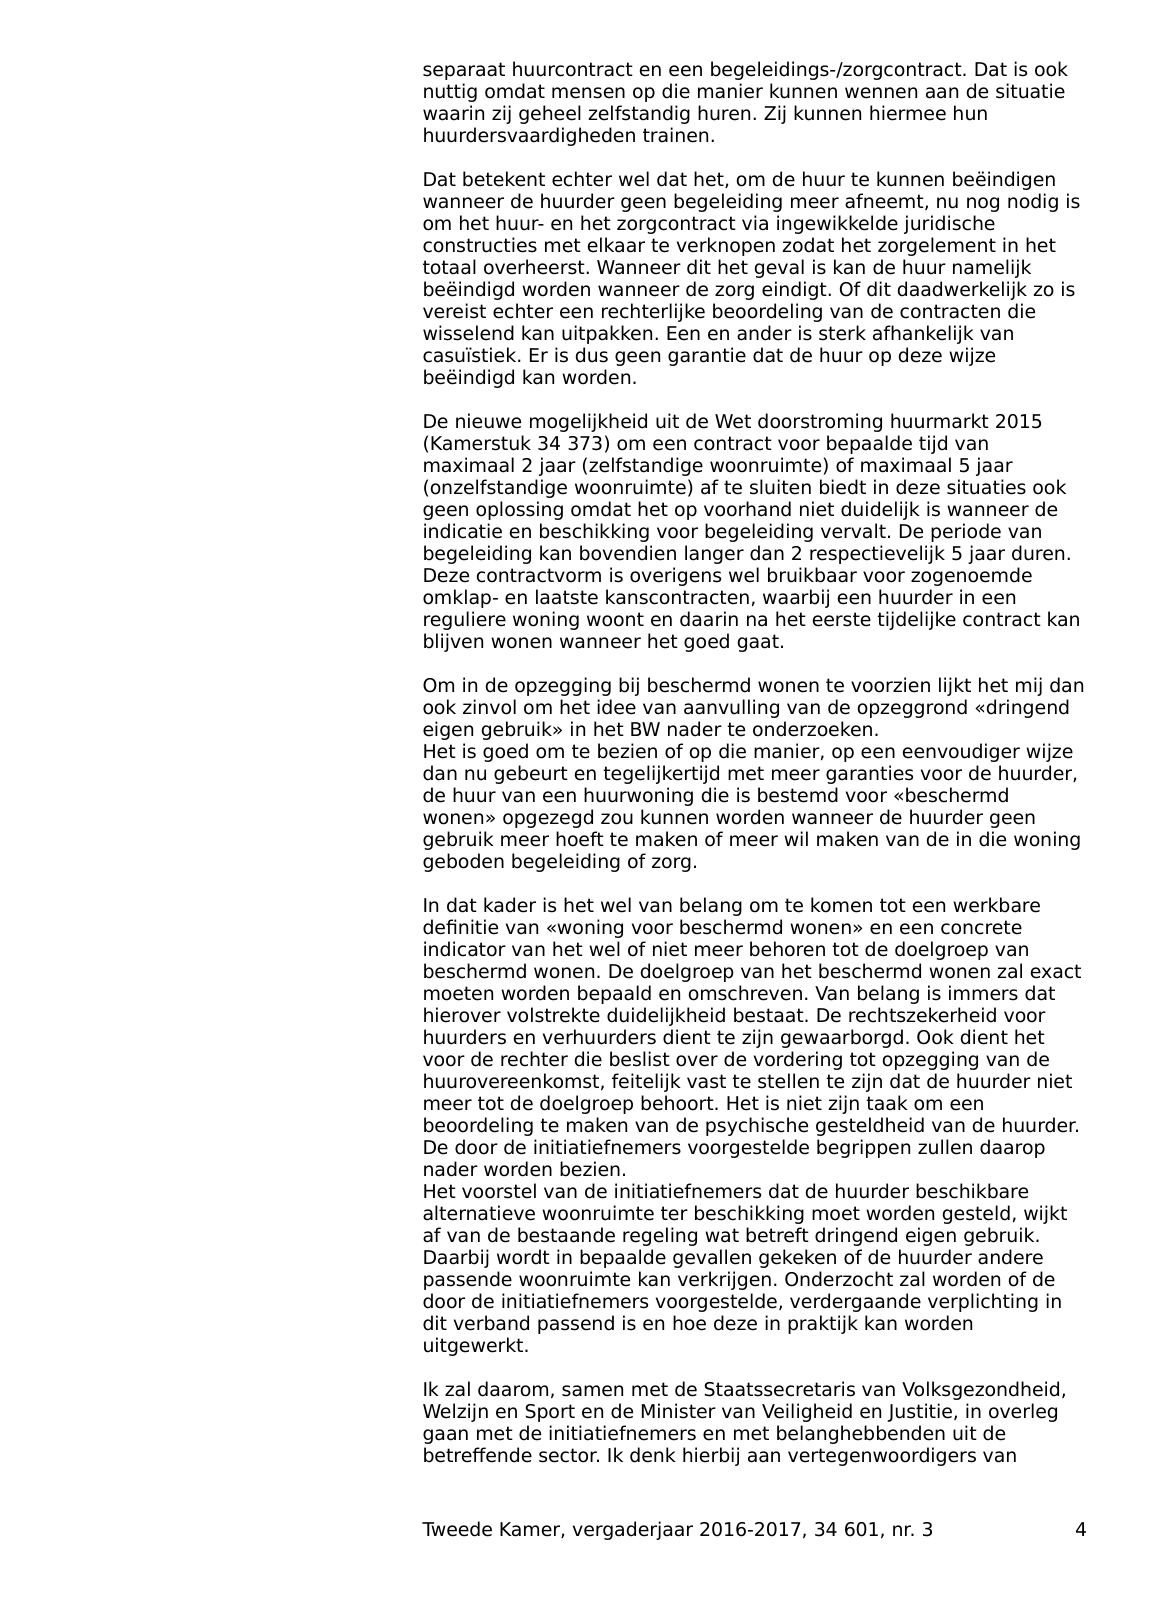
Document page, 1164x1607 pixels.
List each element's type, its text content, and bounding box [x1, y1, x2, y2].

text Dat betekent echter wel dat het, om de huur te kunnen beëindigen wanneer de huurder geen begeleiding meer afneemt, nu nog nodig is om het huur- en het zorgcontract via ingewikkelde juridische constructies met elkaar te verknopen zodat het zorgelement in het totaal overheerst. Wanneer dit het geval is kan de huur namelijk beëindigd worden wanneer de zorg eindigt. Of dit daadwerkelijk zo is vereist echter een rechterlijke beoordeling van de contracten die wisselend kan uitpakken. Een en ander is sterk afhankelijk van casuïstiek. Er is dus geen garantie dat de huur op deze wijze beëindigd kan worden. [422, 169, 1087, 389]
text separaat huurcontract en een begeleidings-/zorgcontract. Dat is ook nuttig omdat mensen op die manier kunnen wennen aan de situatie waarin zij geheel zelfstandig huren. Zij kunnen hiermee hun huurdersvaardigheden trainen. [422, 59, 1087, 147]
text De nieuwe mogelijkheid uit de Wet doorstroming huurmarkt 2015 (Kamerstuk 34 373) om een contract voor bepaalde tijd van maximaal 2 jaar (zelfstandige woonruimte) of maximaal 5 jaar (onzelfstandige woonruimte) af te sluiten biedt in deze situaties ook geen oplossing omdat het op voorhand niet duidelijk is wanneer de indicatie en beschikking voor begeleiding vervalt. De periode van begeleiding kan bovendien langer dan 2 respectievelijk 5 jaar duren. Deze contractvorm is overigens wel bruikbaar voor zogenoemde omklap- en laatste kanscontracten, waarbij een huurder in een reguliere woning woont en daarin na het eerste tijdelijke contract kan blijven wonen wanneer het goed gaat. [422, 411, 1087, 653]
text Het voorstel van de initiatiefnemers dat de huurder beschikbare alternatieve woonruimte ter beschikking moet worden gesteld, wijkt af van de bestaande regeling wat betreft dringend eigen gebruik. Daarbij wordt in bepaalde gevallen gekeken of de huurder andere passende woonruimte kan verkrijgen. Onderzocht zal worden of de door de initiatiefnemers voorgestelde, verdergaande verplichting in dit verband passend is en hoe deze in praktijk kan worden uitgewerkt. [422, 1181, 1087, 1357]
text Ik zal daarom, samen met de Staatssecretaris van Volksgezondheid, Welzijn en Sport en de Minister van Veiligheid en Justitie, in overleg gaan met de initiatiefnemers en met belanghebbenden uit de betreffende sector. Ik denk hierbij aan vertegenwoordigers van [422, 1379, 1087, 1467]
text Om in de opzegging bij beschermd wonen te voorzien lijkt het mij dan ook zinvol om het idee van aanvulling van de opzeggrond «dringend eigen gebruik» in het BW nader te onderzoeken. [422, 675, 1087, 741]
text Het is goed om te bezien of op die manier, op een eenvoudiger wijze dan nu gebeurt en tegelijkertijd met meer garanties voor de huurder, de huur van een huurwoning die is bestemd voor «beschermd wonen» opgezegd zou kunnen worden wanneer de huurder geen gebruik meer hoeft te maken of meer wil maken van de in die woning geboden begeleiding of zorg. [422, 741, 1087, 873]
text In dat kader is het wel van belang om te komen tot een werkbare definitie van «woning voor beschermd wonen» en een concrete indicator van het wel of niet meer behoren tot de doelgroep van beschermd wonen. De doelgroep van het beschermd wonen zal exact moeten worden bepaald en omschreven. Van belang is immers dat hierover volstrekte duidelijkheid bestaat. De rechtszekerheid voor huurders en verhuurders dient te zijn gewaarborgd. Ook dient het voor de rechter die beslist over de vordering tot opzegging van de huurovereenkomst, feitelijk vast te stellen te zijn dat de huurder niet meer tot de doelgroep behoort. Het is niet zijn taak om een beoordeling te maken van de psychische gesteldheid van de huurder. De door de initiatiefnemers voorgestelde begrippen zullen daarop nader worden bezien. [422, 895, 1087, 1181]
